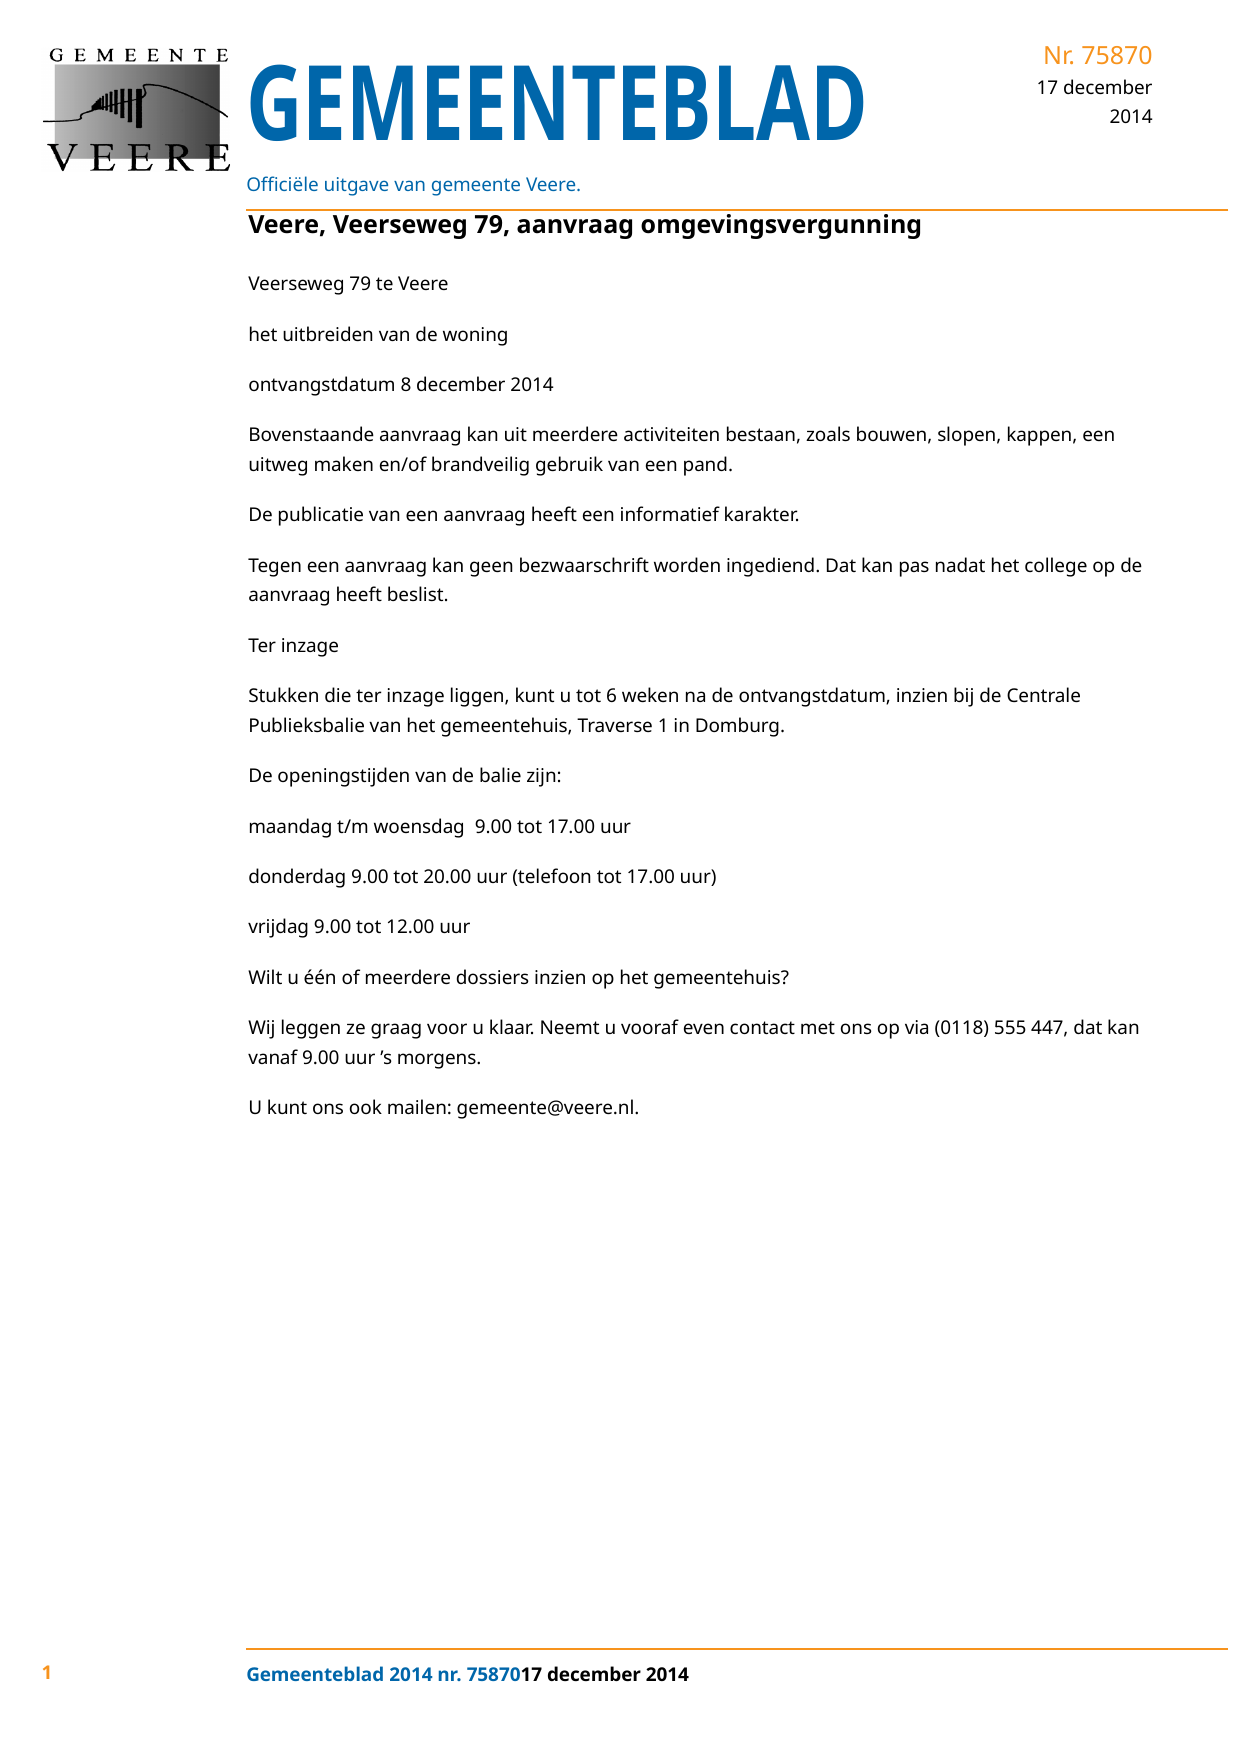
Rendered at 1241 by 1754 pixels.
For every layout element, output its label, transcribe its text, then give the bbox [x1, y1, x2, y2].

text U kunt ons ook mailen: gemeente@veere.nl. [248, 1094, 1152, 1120]
text Stukken die ter inzage liggen, kunt u tot 6 weken na de ontvangstdatum, inzien bij de Centrale Publieksbalie van het gemeentehuis, Traverse 1 in Domburg. [248, 682, 1152, 738]
text maandag t/m woensdag 9.00 tot 17.00 uur [248, 813, 1152, 838]
text Wij leggen ze graag voor u klaar. Neemt u vooraf even contact met ons op via (0118) 555 447, dat kan vanaf 9.00 uur ’s morgens. [248, 1014, 1152, 1070]
text het uitbreiden van de woning [248, 321, 1152, 346]
text ontvangstdatum 8 december 2014 [248, 371, 1152, 397]
picture [41, 47, 231, 172]
text Wilt u één of meerdere dossiers inzien op het gemeentehuis? [248, 964, 1152, 990]
text Veere, Veerseweg 79, aanvraag omgevingsvergunning [248, 211, 1152, 241]
text De openingstijden van de balie zijn: [248, 762, 1152, 788]
text Tegen een aanvraag kan geen bezwaarschrift worden ingediend. Dat kan pas nadat het college op de aanvraag heeft beslist. [248, 552, 1152, 607]
text vrijdag 9.00 tot 12.00 uur [248, 914, 1152, 939]
text De publicatie van een aanvraag heeft een informatief karakter. [248, 502, 1152, 527]
text Veerseweg 79 te Veere [248, 270, 1152, 296]
text Bovenstaande aanvraag kan uit meerdere activiteiten bestaan, zoals bouwen, slopen, kappen, een uitweg maken en/of brandveilig gebruik van een pand. [248, 422, 1152, 477]
text Ter inzage [248, 632, 1152, 658]
text donderdag 9.00 tot 20.00 uur (telefoon tot 17.00 uur) [248, 863, 1152, 889]
